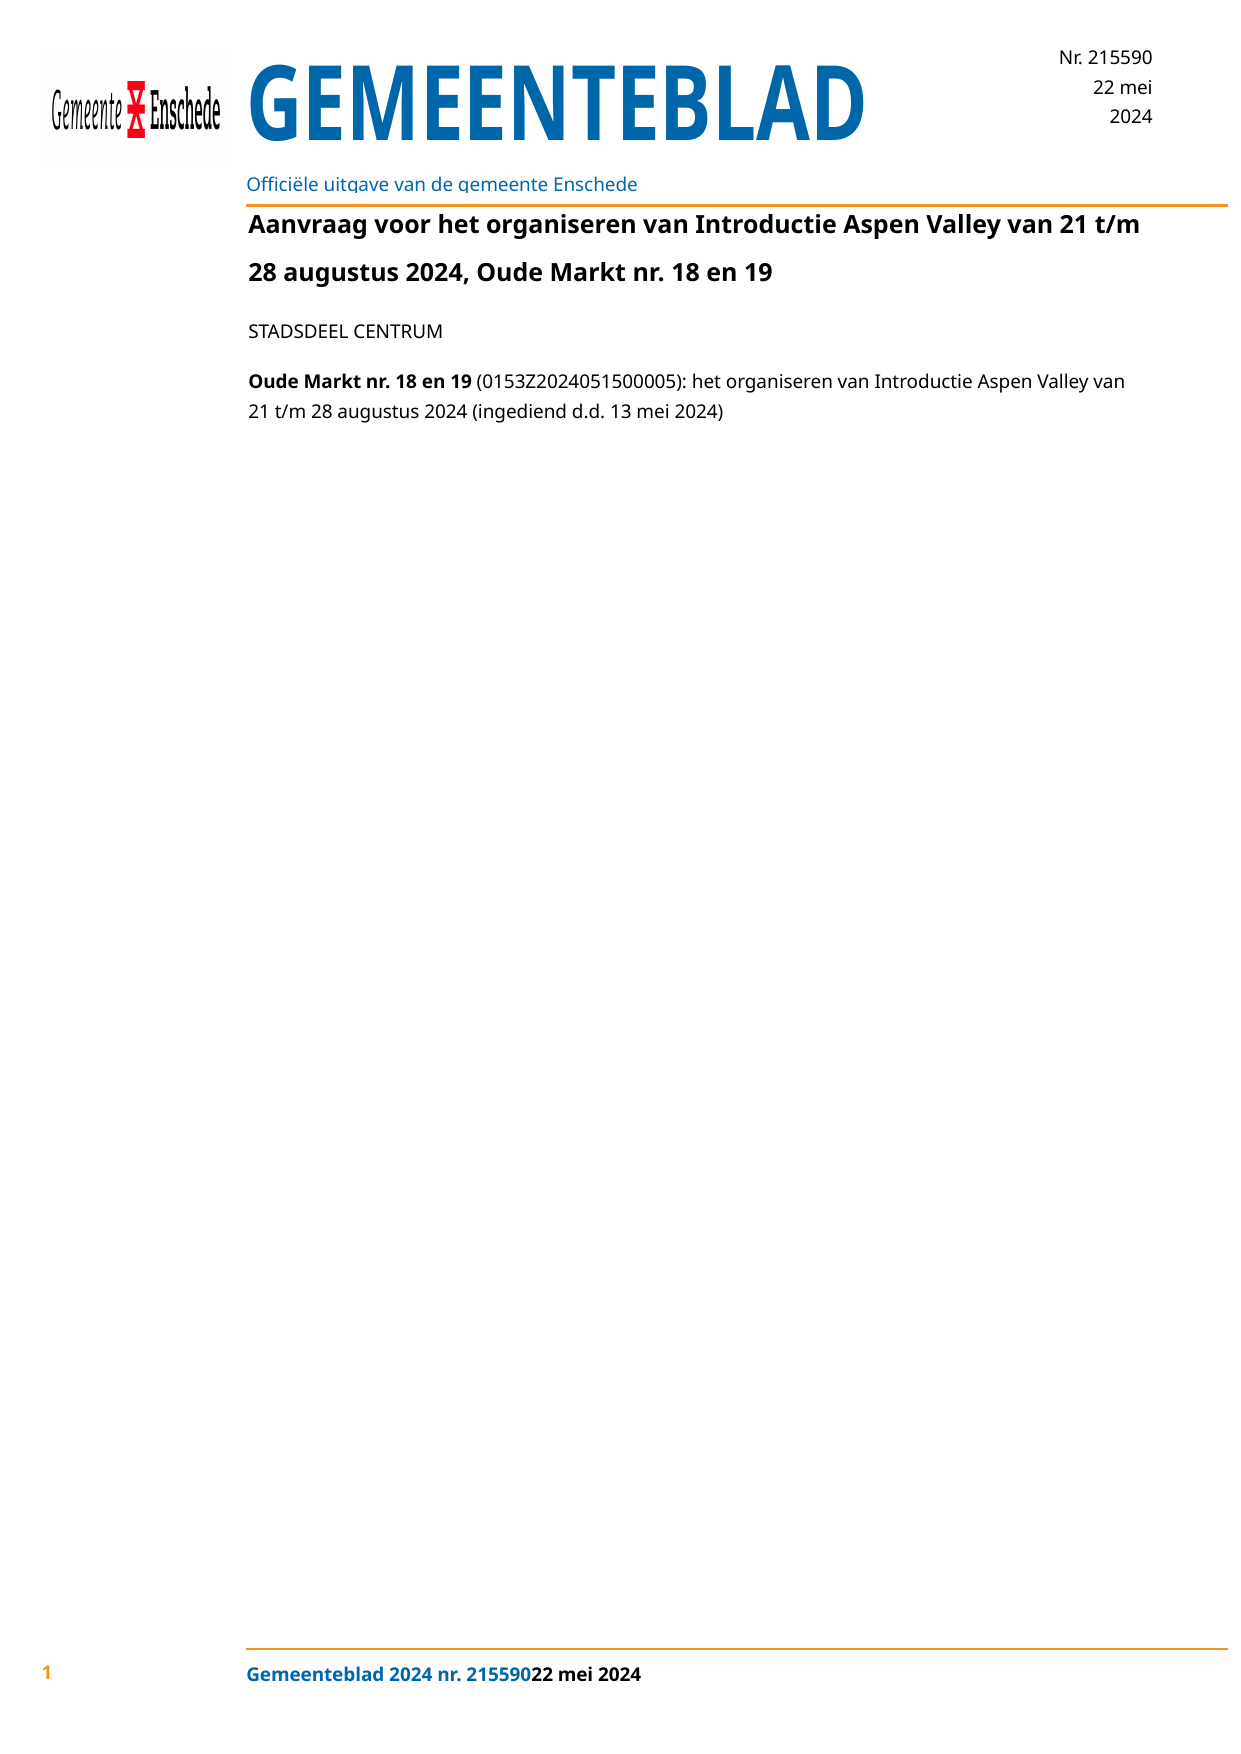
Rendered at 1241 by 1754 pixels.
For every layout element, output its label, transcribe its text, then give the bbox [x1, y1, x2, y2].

text STADSDEEL CENTRUM [248, 318, 1152, 344]
text Aanvraag voor het organiseren van Introductie Aspen Valley van 21 t/m 28 augustus 2024, Oude Markt nr. 18 en 19 [248, 207, 1152, 288]
picture [41, 47, 231, 172]
text Oude Markt nr. 18 en 19 (0153Z2024051500005): het organiseren van Introductie Aspen Valley van 21 t/m 28 augustus 2024 (ingediend d.d. 13 mei 2024) [248, 368, 1152, 424]
